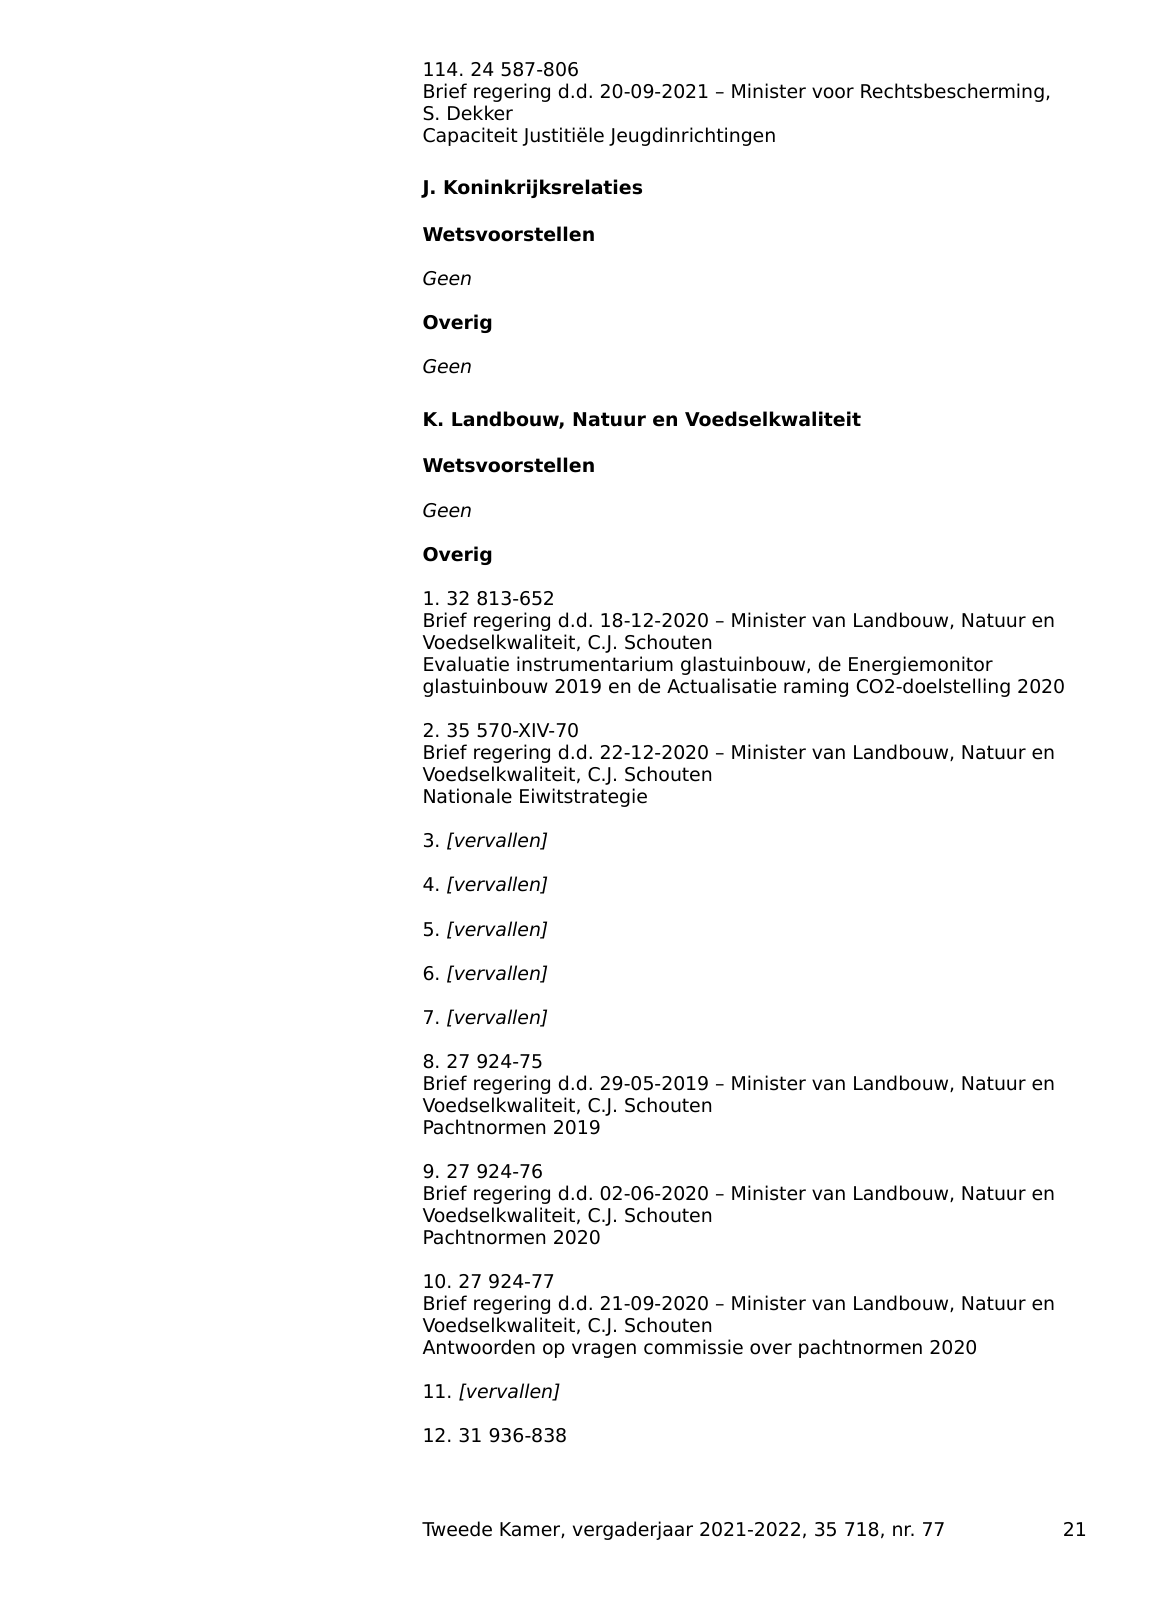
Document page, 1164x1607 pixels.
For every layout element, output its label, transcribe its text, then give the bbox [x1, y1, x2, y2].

text Brief regering d.d. 22-12-2020 – Minister van Landbouw, Natuur en Voedselkwaliteit, C.J. Schouten [422, 742, 1087, 786]
text 1. 32 813-652 [422, 588, 1087, 610]
text Brief regering d.d. 20-09-2021 – Minister voor Rechtsbescherming, S. Dekker [422, 81, 1087, 125]
text Geen [422, 499, 1087, 522]
text 6. [vervallen] [422, 963, 1087, 984]
subtitle K. Landbouw, Natuur en Voedselkwaliteit [422, 408, 1087, 430]
text 4. [vervallen] [422, 874, 1087, 896]
text 2. 35 570-XIV-70 [422, 720, 1087, 742]
text Evaluatie instrumentarium glastuinbouw, de Energiemonitor glastuinbouw 2019 en de Actualisatie raming CO2-doelstelling 2020 [422, 654, 1087, 698]
subtitle Overig [422, 544, 1087, 566]
text Brief regering d.d. 18-12-2020 – Minister van Landbouw, Natuur en Voedselkwaliteit, C.J. Schouten [422, 610, 1087, 654]
text 11. [vervallen] [422, 1381, 1087, 1403]
subtitle Wetsvoorstellen [422, 224, 1087, 246]
text 114. 24 587-806 [422, 59, 1087, 81]
text Pachtnormen 2019 [422, 1117, 1087, 1139]
text Brief regering d.d. 21-09-2020 – Minister van Landbouw, Natuur en Voedselkwaliteit, C.J. Schouten [422, 1293, 1087, 1337]
text Capaciteit Justitiële Jeugdinrichtingen [422, 125, 1087, 147]
text Geen [422, 268, 1087, 290]
text 9. 27 924-76 [422, 1161, 1087, 1183]
subtitle J. Koninkrijksrelaties [422, 177, 1087, 199]
text Antwoorden op vragen commissie over pachtnormen 2020 [422, 1337, 1087, 1359]
text Brief regering d.d. 02-06-2020 – Minister van Landbouw, Natuur en Voedselkwaliteit, C.J. Schouten [422, 1183, 1087, 1227]
subtitle Wetsvoorstellen [422, 455, 1087, 477]
text Pachtnormen 2020 [422, 1227, 1087, 1249]
text 5. [vervallen] [422, 918, 1087, 940]
text Nationale Eiwitstrategie [422, 786, 1087, 808]
text 8. 27 924-75 [422, 1051, 1087, 1073]
text 7. [vervallen] [422, 1007, 1087, 1029]
text 3. [vervallen] [422, 830, 1087, 852]
text Geen [422, 356, 1087, 378]
text Brief regering d.d. 29-05-2019 – Minister van Landbouw, Natuur en Voedselkwaliteit, C.J. Schouten [422, 1073, 1087, 1117]
text 10. 27 924-77 [422, 1271, 1087, 1293]
subtitle Overig [422, 312, 1087, 334]
text 12. 31 936-838 [422, 1425, 1087, 1447]
